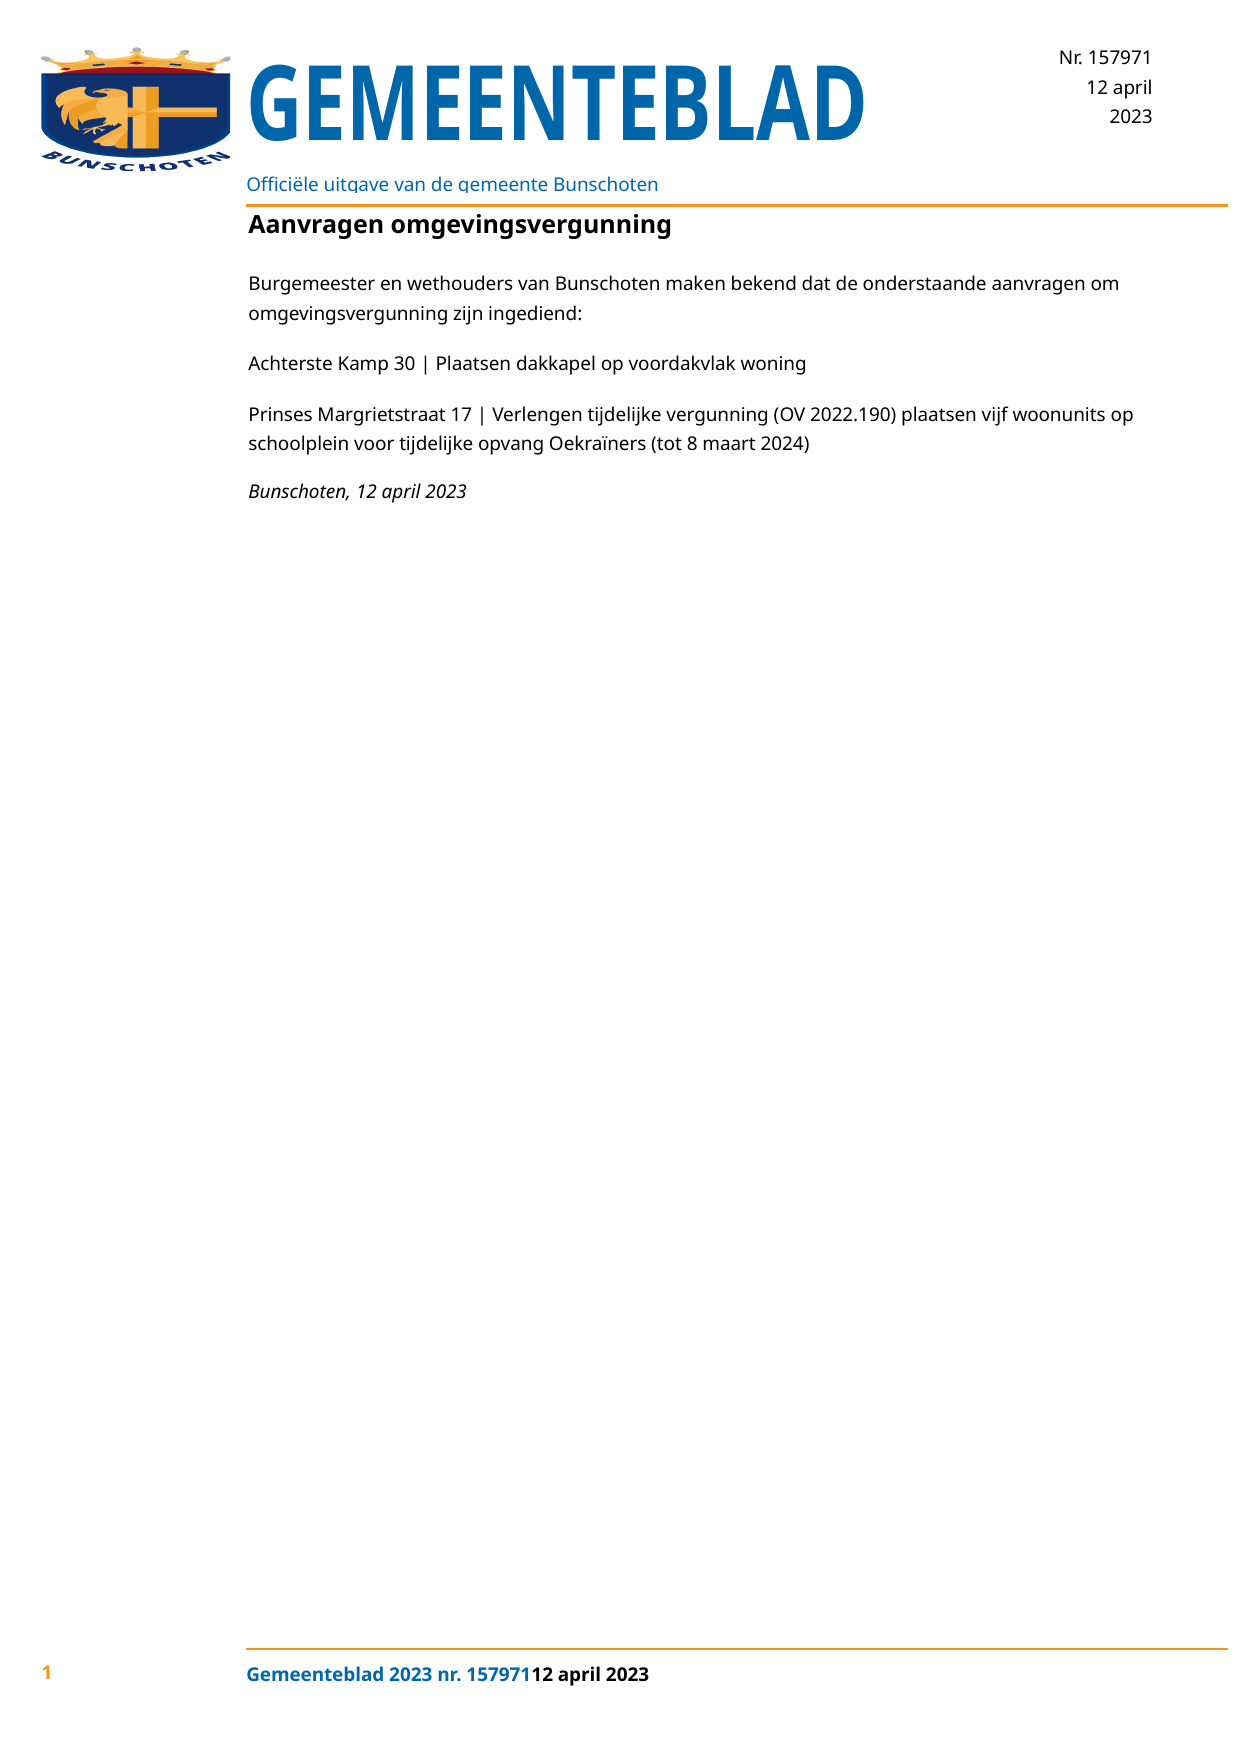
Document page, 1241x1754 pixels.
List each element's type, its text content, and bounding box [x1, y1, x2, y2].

text Bunschoten, 12 april 2023 [248, 478, 1152, 504]
text Achterste Kamp 30 | Plaatsen dakkapel op voordakvlak woning [248, 350, 1152, 376]
text Prinses Margrietstraat 17 | Verlengen tijdelijke vergunning (OV 2022.190) plaatsen vijf woonunits op schoolplein voor tijdelijke opvang Oekraïners (tot 8 maart 2024) [248, 401, 1152, 456]
text Burgemeester en wethouders van Bunschoten maken bekend dat de onderstaande aanvragen om omgevingsvergunning zijn ingediend: [248, 270, 1152, 326]
picture [41, 47, 231, 172]
text Aanvragen omgevingsvergunning [248, 207, 1152, 241]
